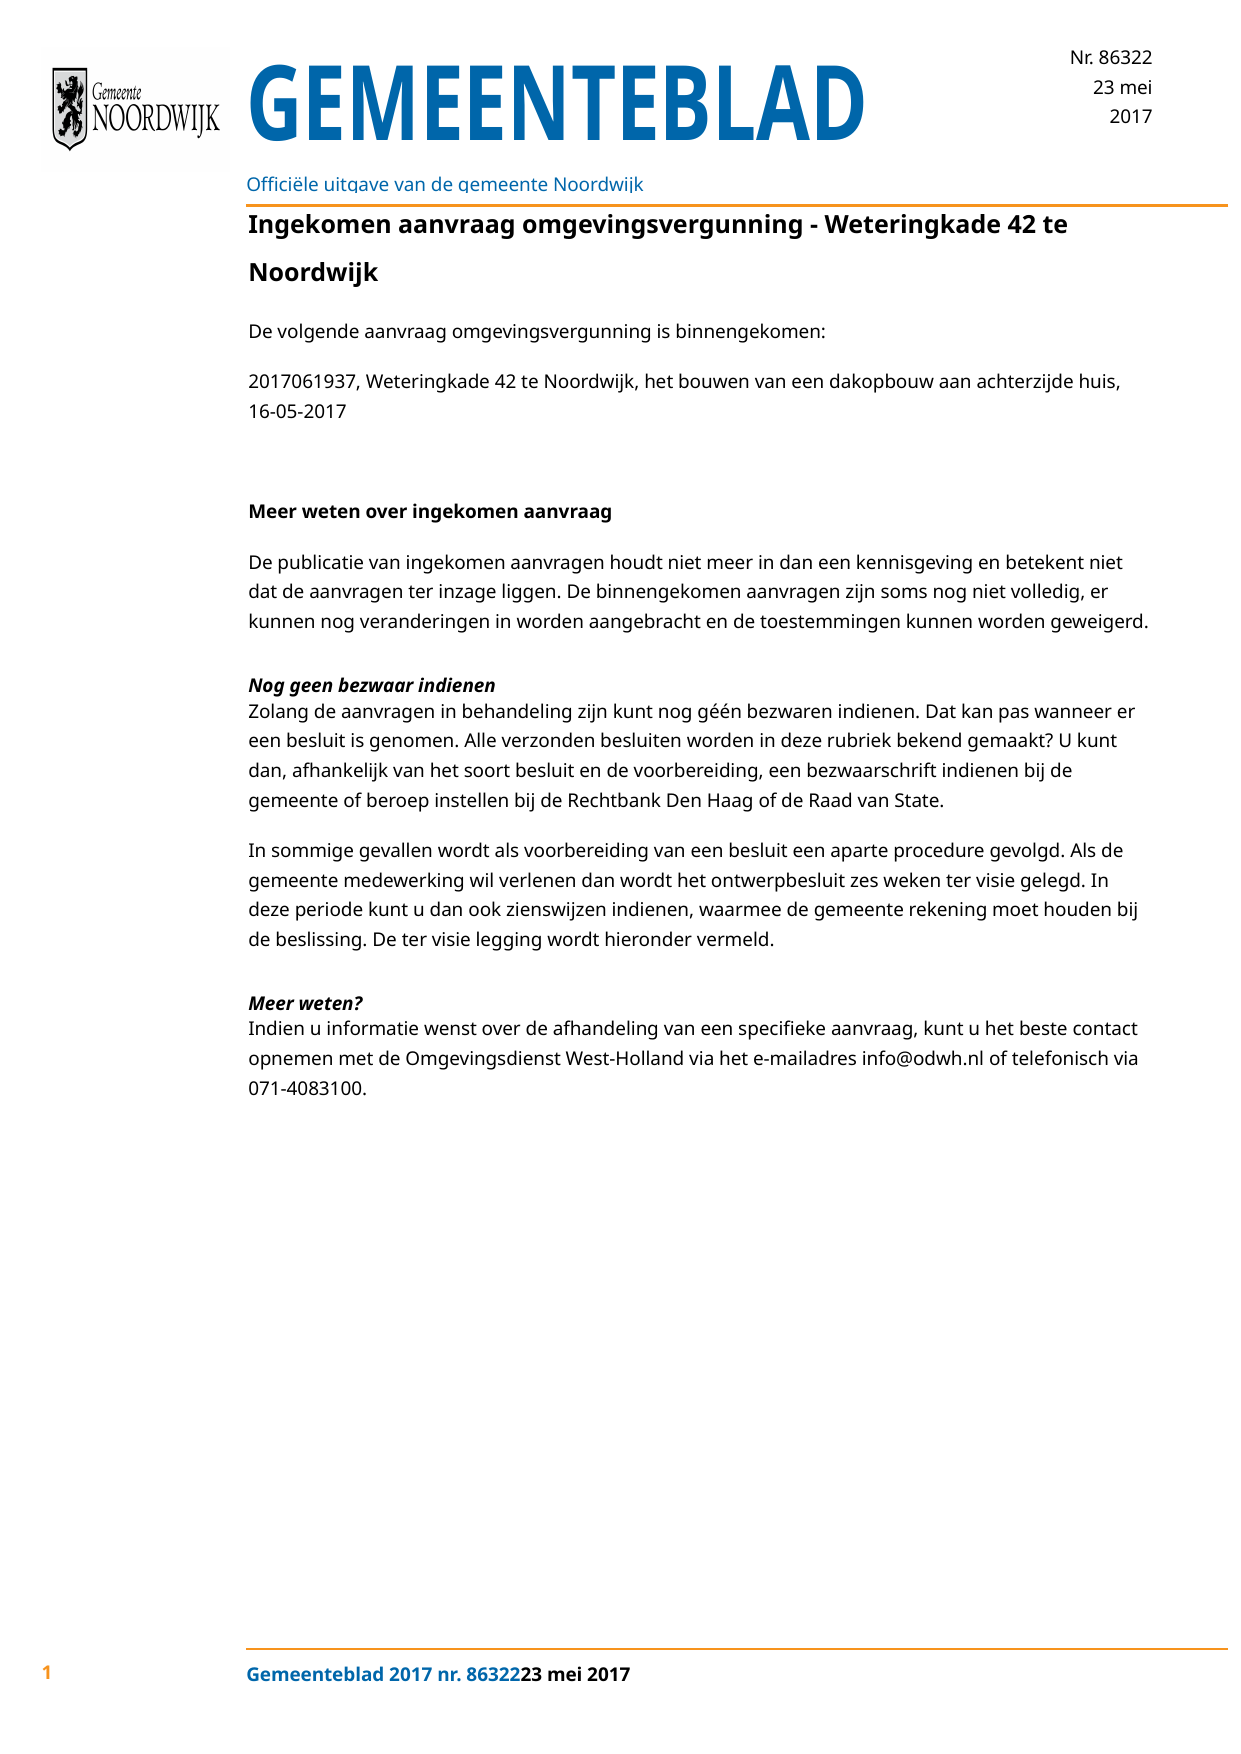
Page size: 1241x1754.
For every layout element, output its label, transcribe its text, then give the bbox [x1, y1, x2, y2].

text Meer weten? [248, 990, 1152, 1016]
text De publicatie van ingekomen aanvragen houdt niet meer in dan een kennisgeving en betekent niet dat de aanvragen ter inzage liggen. De binnengekomen aanvragen zijn soms nog niet volledig, er kunnen nog veranderingen in worden aangebracht en de toestemmingen kunnen worden geweigerd. [248, 549, 1152, 634]
text 2017061937, Weteringkade 42 te Noordwijk, het bouwen van een dakopbouw aan achterzijde huis, 16-05-2017 [248, 368, 1152, 424]
text In sommige gevallen wordt als voorbereiding van een besluit een aparte procedure gevolgd. Als de gemeente medewerking wil verlenen dan wordt het ontwerpbesluit zes weken ter visie gelegd. In deze periode kunt u dan ook zienswijzen indienen, waarmee de gemeente rekening moet houden bij de beslissing. De ter visie legging wordt hieronder vermeld. [248, 837, 1152, 952]
text Nog geen bezwaar indienen [248, 672, 1152, 698]
picture [41, 47, 231, 172]
text De volgende aanvraag omgevingsvergunning is binnengekomen: [248, 318, 1152, 344]
text Indien u informatie wenst over de afhandeling van een specifieke aanvraag, kunt u het beste contact opnemen met de Omgevingsdienst West-Holland via het e-mailadres info@odwh.nl of telefonisch via 071-4083100. [248, 1016, 1152, 1101]
text Zolang de aanvragen in behandeling zijn kunt nog géén bezwaren indienen. Dat kan pas wanneer er een besluit is genomen. Alle verzonden besluiten worden in deze rubriek bekend gemaakt? U kunt dan, afhankelijk van het soort besluit en de voorbereiding, een bezwaarschrift indienen bij de gemeente of beroep instellen bij de Rechtbank Den Haag of de Raad van State. [248, 698, 1152, 812]
text Meer weten over ingekomen aanvraag [248, 499, 1152, 524]
text Ingekomen aanvraag omgevingsvergunning - Weteringkade 42 te Noordwijk [248, 207, 1152, 288]
